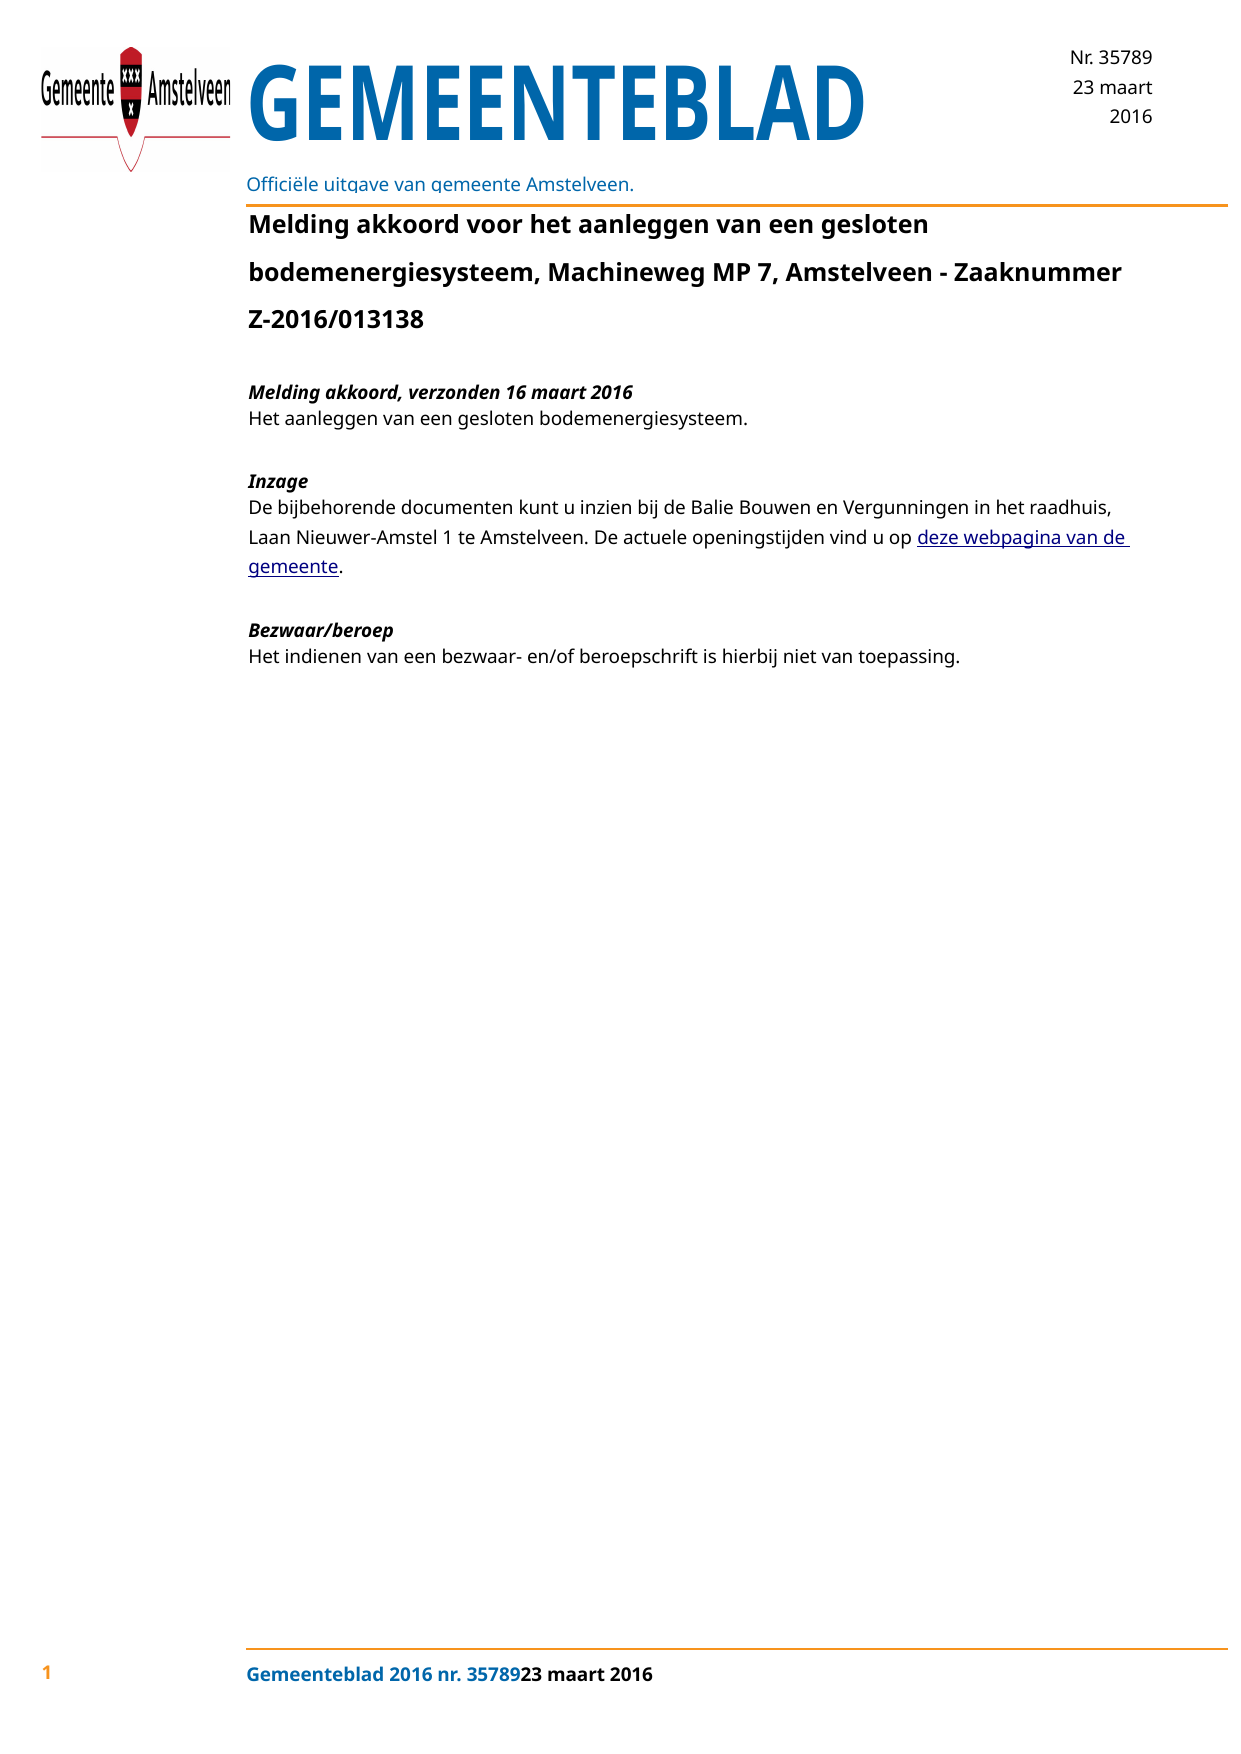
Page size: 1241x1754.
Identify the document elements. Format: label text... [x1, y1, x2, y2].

picture [41, 47, 231, 172]
text De bijbehorende documenten kunt u inzien bij de Balie Bouwen en Vergunningen in het raadhuis, Laan Nieuwer-Amstel 1 te Amstelveen. De actuele openingstijden vind u op deze webpagina van de gemeente. [248, 494, 1152, 579]
text Inzage [248, 469, 1152, 494]
text Melding akkoord voor het aanleggen van een gesloten bodemenergiesysteem, Machineweg MP 7, Amstelveen - Zaaknummer Z-2016/013138 [248, 207, 1152, 336]
text Melding akkoord, verzonden 16 maart 2016 [248, 379, 1152, 405]
text Het aanleggen van een gesloten bodemenergiesysteem. [248, 405, 1152, 431]
text Het indienen van een bezwaar- en/of beroepschrift is hierbij niet van toepassing. [248, 643, 1152, 669]
text Bezwaar/beroep [248, 618, 1152, 643]
